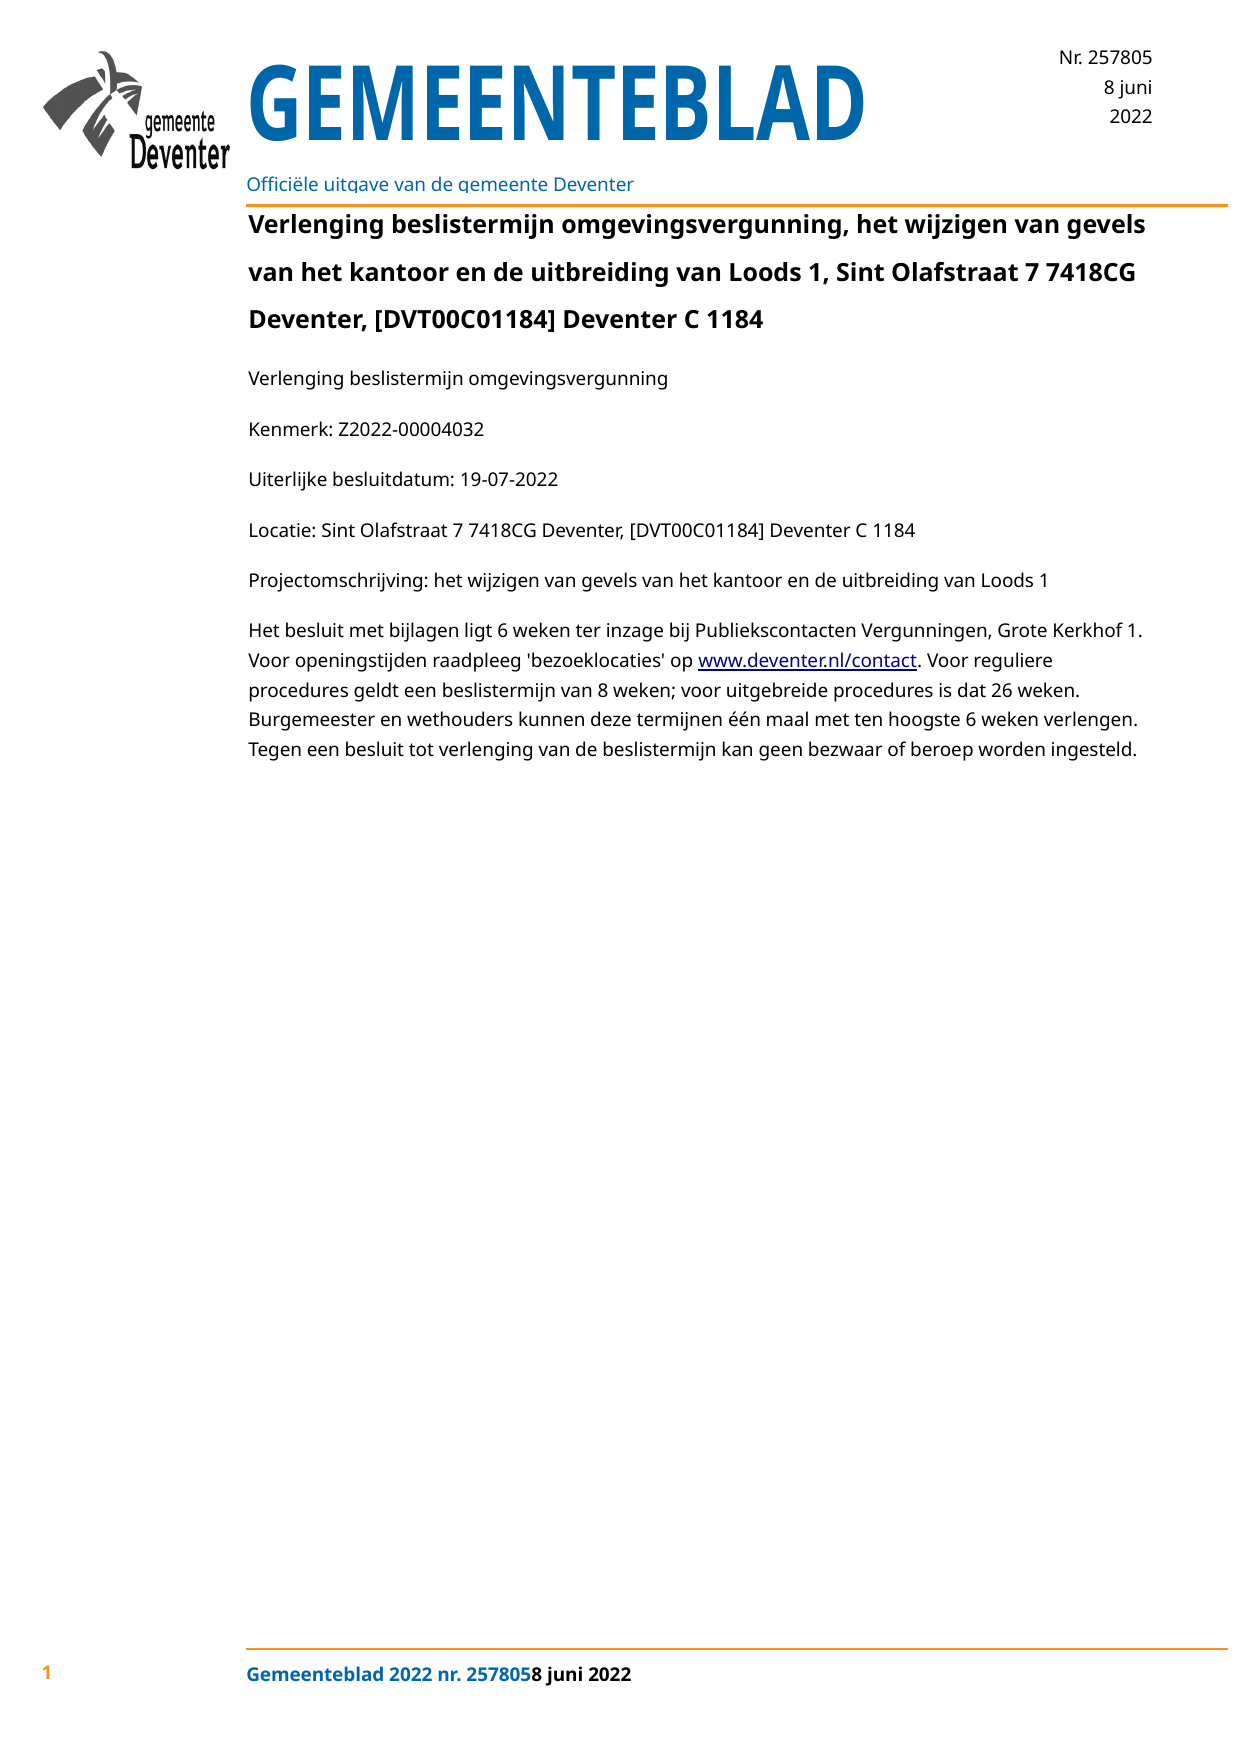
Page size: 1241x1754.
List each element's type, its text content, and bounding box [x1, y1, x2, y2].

text Uiterlijke besluitdatum: 19-07-2022 [248, 466, 1152, 492]
text Verlenging beslistermijn omgevingsvergunning [248, 366, 1152, 391]
text Locatie: Sint Olafstraat 7 7418CG Deventer, [DVT00C01184] Deventer C 1184 [248, 517, 1152, 542]
text Kenmerk: Z2022-00004032 [248, 416, 1152, 442]
text Het besluit met bijlagen ligt 6 weken ter inzage bij Publiekscontacten Vergunningen, Grote Kerkhof 1. Voor openingstijden raadpleeg 'bezoeklocaties' op www.deventer.nl/contact. Voor reguliere procedures geldt een beslistermijn van 8 weken; voor uitgebreide procedures is dat 26 weken. Burgemeester en wethouders kunnen deze termijnen één maal met ten hoogste 6 weken verlengen. Tegen een besluit tot verlenging van de beslistermijn kan geen bezwaar of beroep worden ingesteld. [248, 618, 1152, 762]
picture [41, 47, 231, 172]
text Verlenging beslistermijn omgevingsvergunning, het wijzigen van gevels van het kantoor en de uitbreiding van Loods 1, Sint Olafstraat 7 7418CG Deventer, [DVT00C01184] Deventer C 1184 [248, 207, 1152, 336]
text Projectomschrijving: het wijzigen van gevels van het kantoor en de uitbreiding van Loods 1 [248, 567, 1152, 593]
